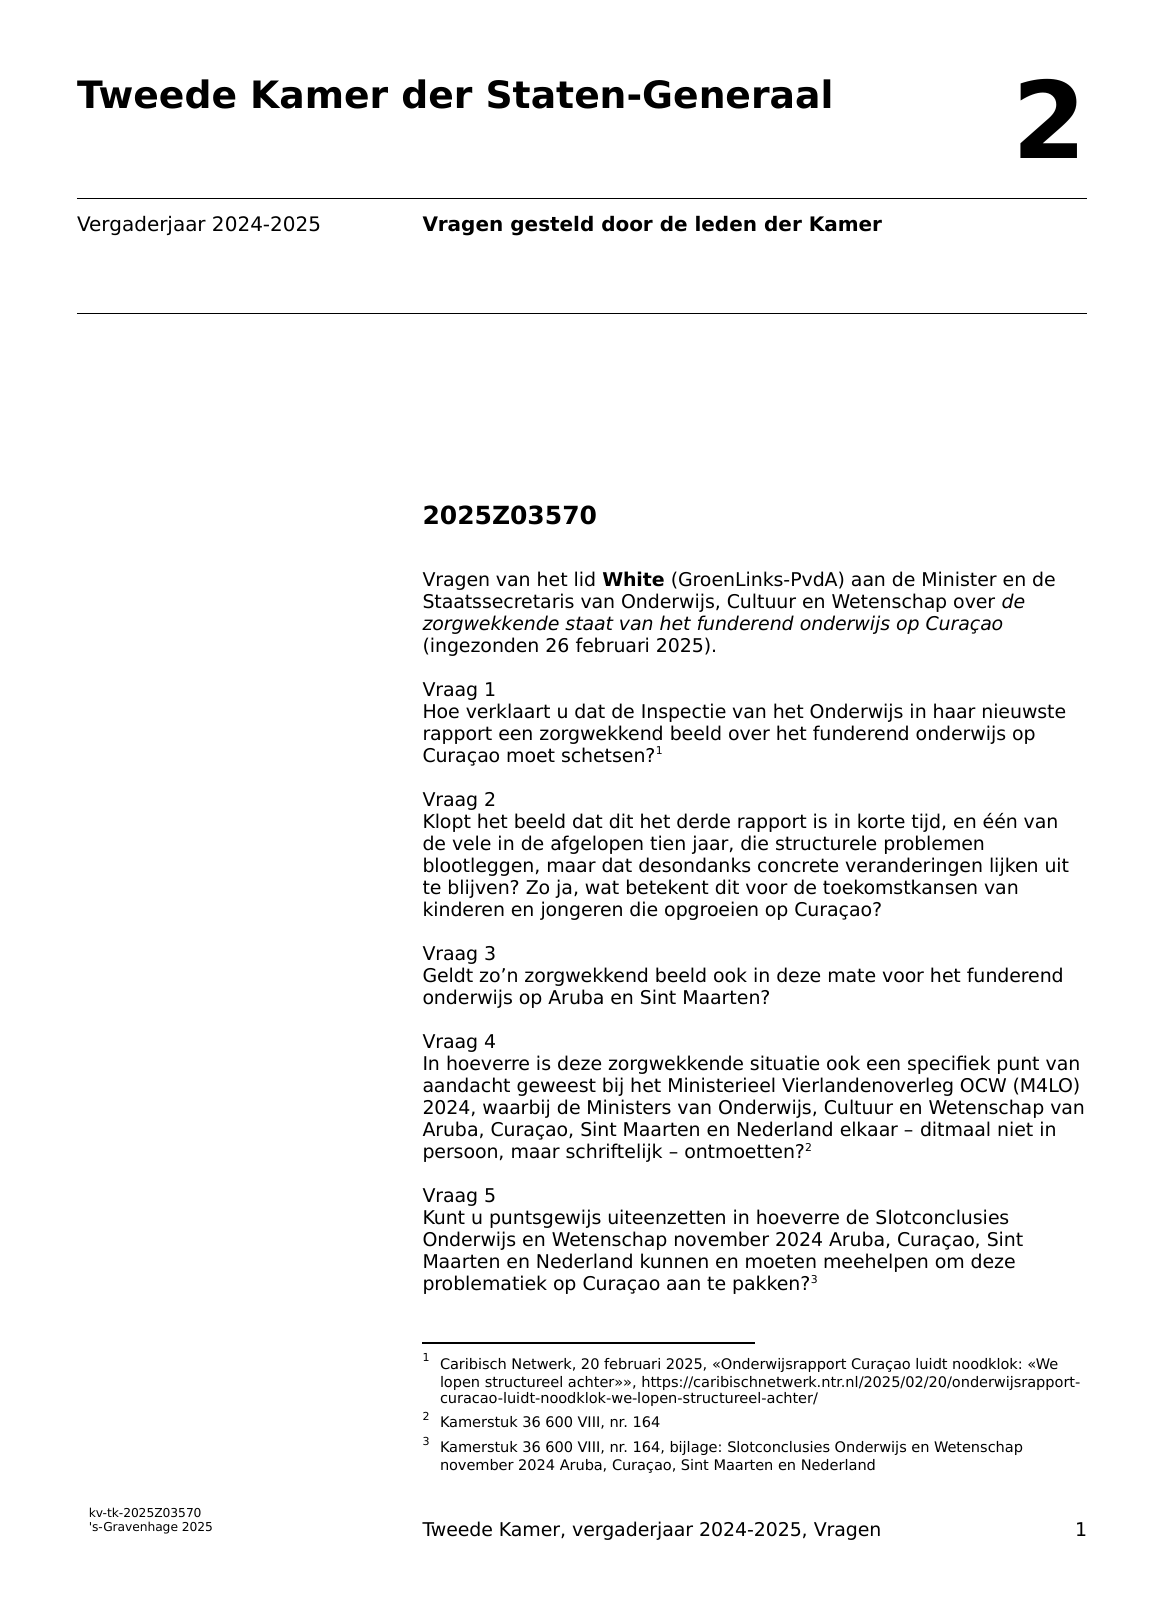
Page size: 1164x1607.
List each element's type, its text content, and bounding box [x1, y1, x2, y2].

table_header Tweede Kamer der Staten-Generaal [77, 59, 886, 198]
table_header 2 [886, 59, 1087, 198]
text Kunt u puntsgewijs uiteenzetten in hoeverre de Slotconclusies Onderwijs en Wetenschap november 2024 Aruba, Curaçao, Sint Maarten en Nederland kunnen en moeten meehelpen om deze problematiek op Curaçao aan te pakken? [422, 1207, 1087, 1295]
text Vraag 2 [422, 789, 1087, 811]
text Hoe verklaart u dat de Inspectie van het Onderwijs in haar nieuwste rapport een zorgwekkend beeld over het funderend onderwijs op Curaçao moet schetsen? [422, 701, 1087, 767]
text Vraag 1 [422, 679, 1087, 701]
text Vraag 5 [422, 1185, 1087, 1207]
text Vraag 4 [422, 1031, 1087, 1053]
text Geldt zo’n zorgwekkend beeld ook in deze mate voor het funderend onderwijs op Aruba en Sint Maarten? [422, 965, 1087, 1009]
text In hoeverre is deze zorgwekkende situatie ook een specifiek punt van aandacht geweest bij het Ministerieel Vierlandenoverleg OCW (M4LO) 2024, waarbij de Ministers van Onderwijs, Cultuur en Wetenschap van Aruba, Curaçao, Sint Maarten en Nederland elkaar – ditmaal niet in persoon, maar schriftelijk – ontmoetten? [422, 1053, 1087, 1163]
text Klopt het beeld dat dit het derde rapport is in korte tijd, en één van de vele in de afgelopen tien jaar, die structurele problemen blootleggen, maar dat desondanks concrete veranderingen lijken uit te blijven? Zo ja, wat betekent dit voor de toekomstkansen van kinderen en jongeren die opgroeien op Curaçao? [422, 811, 1087, 921]
text Vragen van het lid White (GroenLinks-PvdA) aan de Minister en de Staatssecretaris van Onderwijs, Cultuur en Wetenschap over de zorgwekkende staat van het funderend onderwijs op Curaçao (ingezonden 26 februari 2025). [422, 569, 1087, 657]
text Kamerstuk 36 600 VIII, nr. 164 [422, 1410, 1087, 1432]
text Caribisch Netwerk, 20 februari 2025, «Onderwijsrapport Curaçao luidt noodklok: «We lopen structureel achter»», https://caribischnetwerk.ntr.nl/2025/02/20/onderwijsrapport-curacao-luidt-noodklok-we-lopen-structureel-achter/ [422, 1352, 1087, 1407]
text 's-Gravenhage 2025 [88, 1520, 323, 1534]
text 2025Z03570 [422, 501, 1087, 531]
text Vraag 3 [422, 943, 1087, 965]
table_cell Vergaderjaar 2024-2025 [77, 199, 422, 313]
text Kamerstuk 36 600 VIII, nr. 164, bijlage: Slotconclusies Onderwijs en Wetenschap november 2024 Aruba, Curaçao, Sint Maarten en Nederland [422, 1435, 1087, 1474]
text kv-tk-2025Z03570 [88, 1506, 323, 1520]
table_cell Vragen gesteld door de leden der Kamer [422, 199, 1087, 313]
